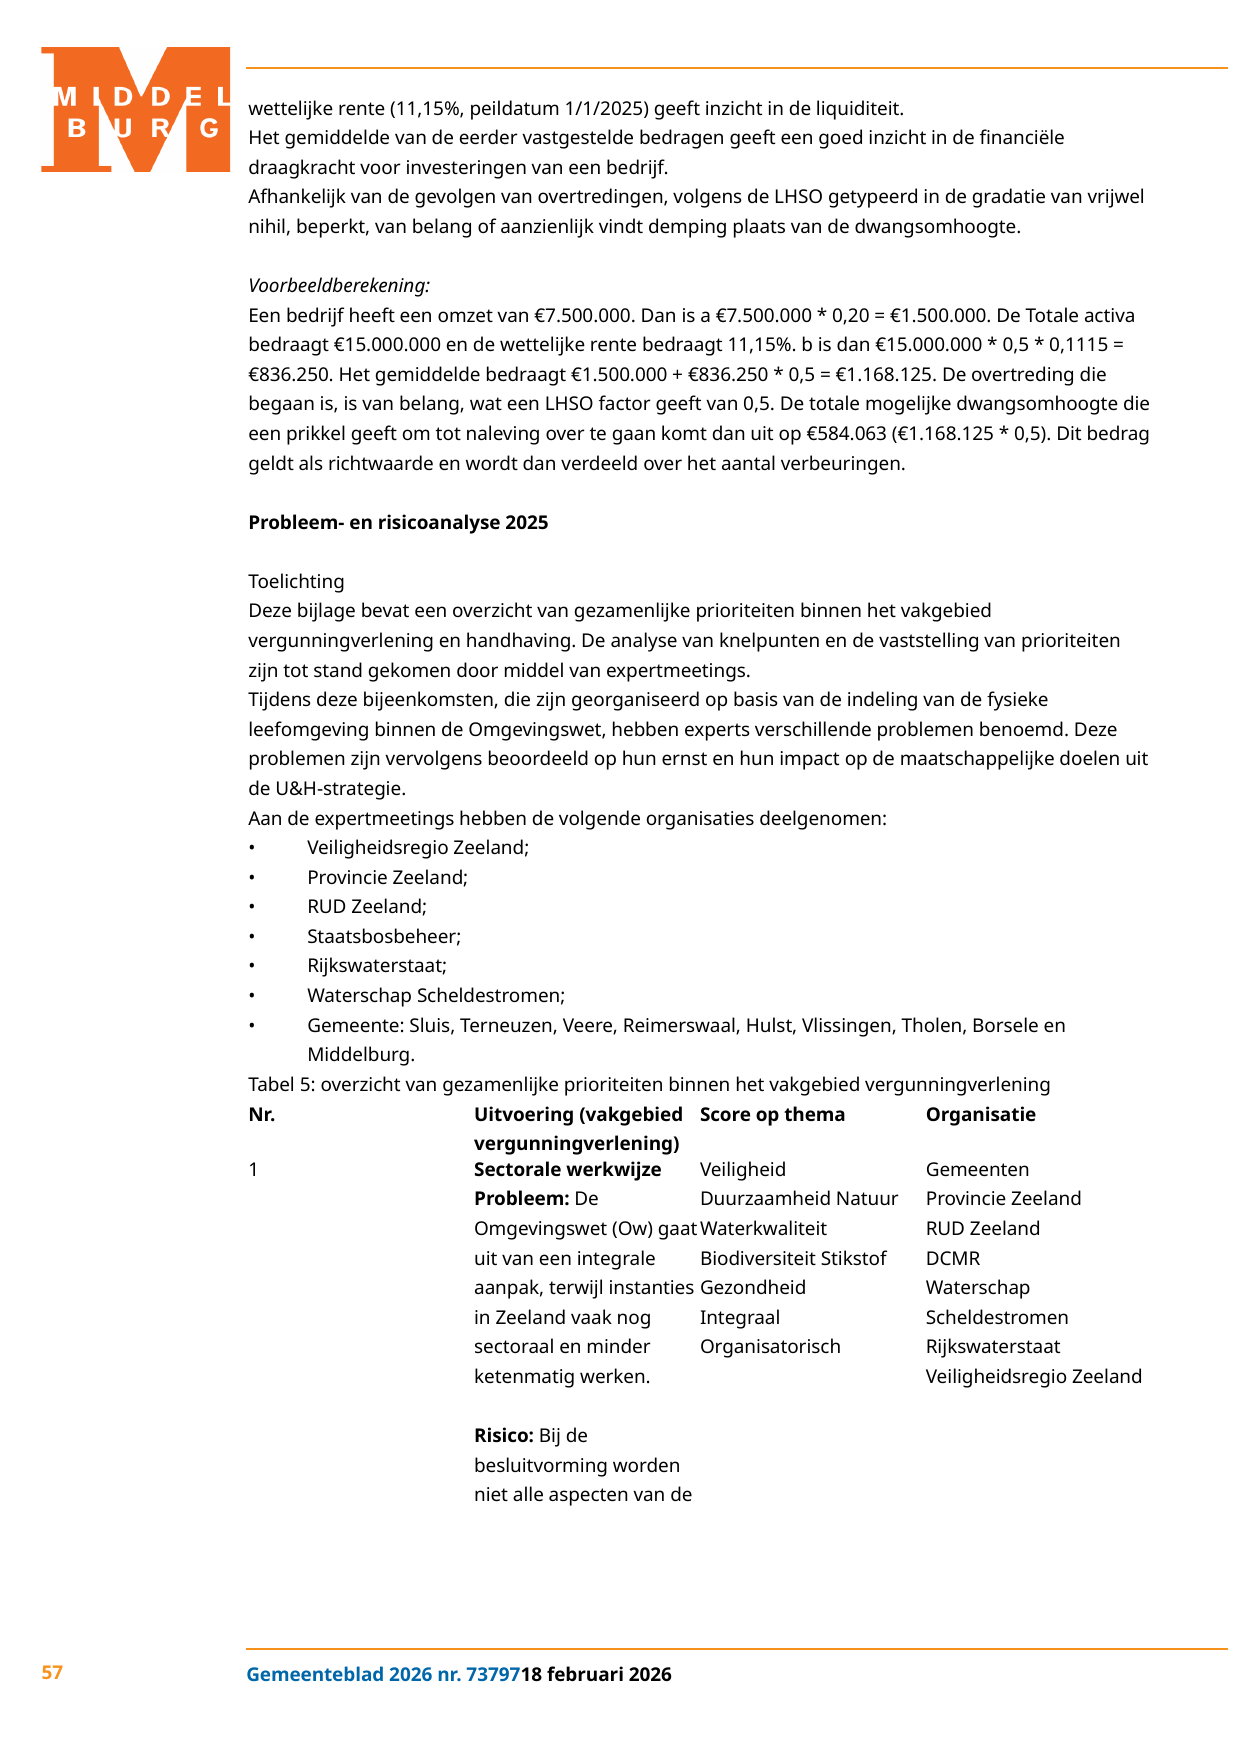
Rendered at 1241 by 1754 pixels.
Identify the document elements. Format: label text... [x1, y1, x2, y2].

text Afhankelijk van de gevolgen van overtredingen, volgens de LHSO getypeerd in de gradatie van vrijwel nihil, beperkt, van belang of aanzienlijk vindt demping plaats van de dwangsomhoogte. [248, 183, 1152, 239]
table_cell Sectorale werkwijze Probleem: De Omgevingswet (Ow) gaat uit van een integrale aanpak, terwijl instanties in Zeeland vaak nog sectoraal en minder ketenmatig werken. Risico: Bij de besluitvorming worden niet alle aspecten van de [474, 1156, 700, 1507]
table_cell 1 [248, 1156, 474, 1507]
list Staatsbosbeheer; [248, 923, 1152, 949]
text Aan de expertmeetings hebben de volgende organisaties deelgenomen: [248, 805, 1152, 831]
list Gemeente: Sluis, Terneuzen, Veere, Reimerswaal, Hulst, Vlissingen, Tholen, Borsele en Middelburg. [248, 1012, 1152, 1067]
list Veiligheidsregio Zeeland; [248, 834, 1152, 860]
list Waterschap Scheldestromen; [248, 982, 1152, 1008]
picture [41, 47, 231, 172]
list Rijkswaterstaat; [248, 953, 1152, 978]
text Voorbeeldberekening: [248, 272, 1152, 298]
text Toelichting [248, 568, 1152, 594]
table_header Nr. [248, 1101, 474, 1156]
text Een bedrijf heeft een omzet van €7.500.000. Dan is a €7.500.000 * 0,20 = €1.500.000. De Totale activa bedraagt €15.000.000 en de wettelijke rente bedraagt 11,15%. b is dan €15.000.000 * 0,5 * 0,1115 = €836.250. Het gemiddelde bedraagt €1.500.000 + €836.250 * 0,5 = €1.168.125. De overtreding die begaan is, is van belang, wat een LHSO factor geeft van 0,5. De totale mogelijke dwangsomhoogte die een prikkel geeft om tot naleving over te gaan komt dan uit op €584.063 (€1.168.125 * 0,5). Dit bedrag geldt als richtwaarde en wordt dan verdeeld over het aantal verbeuringen. [248, 302, 1152, 476]
table_cell Gemeenten Provincie Zeeland RUD Zeeland DCMR Waterschap Scheldestromen Rijkswaterstaat Veiligheidsregio Zeeland [926, 1156, 1152, 1507]
text Het gemiddelde van de eerder vastgestelde bedragen geeft een goed inzicht in de financiële draagkracht voor investeringen van een bedrijf. [248, 124, 1152, 180]
text Probleem- en risicoanalyse 2025 [248, 509, 1152, 535]
text Deze bijlage bevat een overzicht van gezamenlijke prioriteiten binnen het vakgebied vergunningverlening en handhaving. De analyse van knelpunten en de vaststelling van prioriteiten zijn tot stand gekomen door middel van expertmeetings. [248, 598, 1152, 683]
list RUD Zeeland; [248, 893, 1152, 919]
table_header Score op thema [700, 1101, 926, 1156]
text Tijdens deze bijeenkomsten, die zijn georganiseerd op basis van de indeling van de fysieke leefomgeving binnen de Omgevingswet, hebben experts verschillende problemen benoemd. Deze problemen zijn vervolgens beoordeeld op hun ernst en hun impact op de maatschappelijke doelen uit de U&H-strategie. [248, 686, 1152, 801]
text Tabel 5: overzicht van gezamenlijke prioriteiten binnen het vakgebied vergunningverlening [248, 1071, 1152, 1097]
table_cell Veiligheid Duurzaamheid Natuur Waterkwaliteit Biodiversiteit Stikstof Gezondheid Integraal Organisatorisch [700, 1156, 926, 1507]
table_header Uitvoering (vakgebied vergunningverlening) [474, 1101, 700, 1156]
list Provincie Zeeland; [248, 864, 1152, 890]
text wettelijke rente (11,15%, peildatum 1/1/2025) geeft inzicht in de liquiditeit. [248, 95, 1152, 121]
table_header Organisatie [926, 1101, 1152, 1156]
